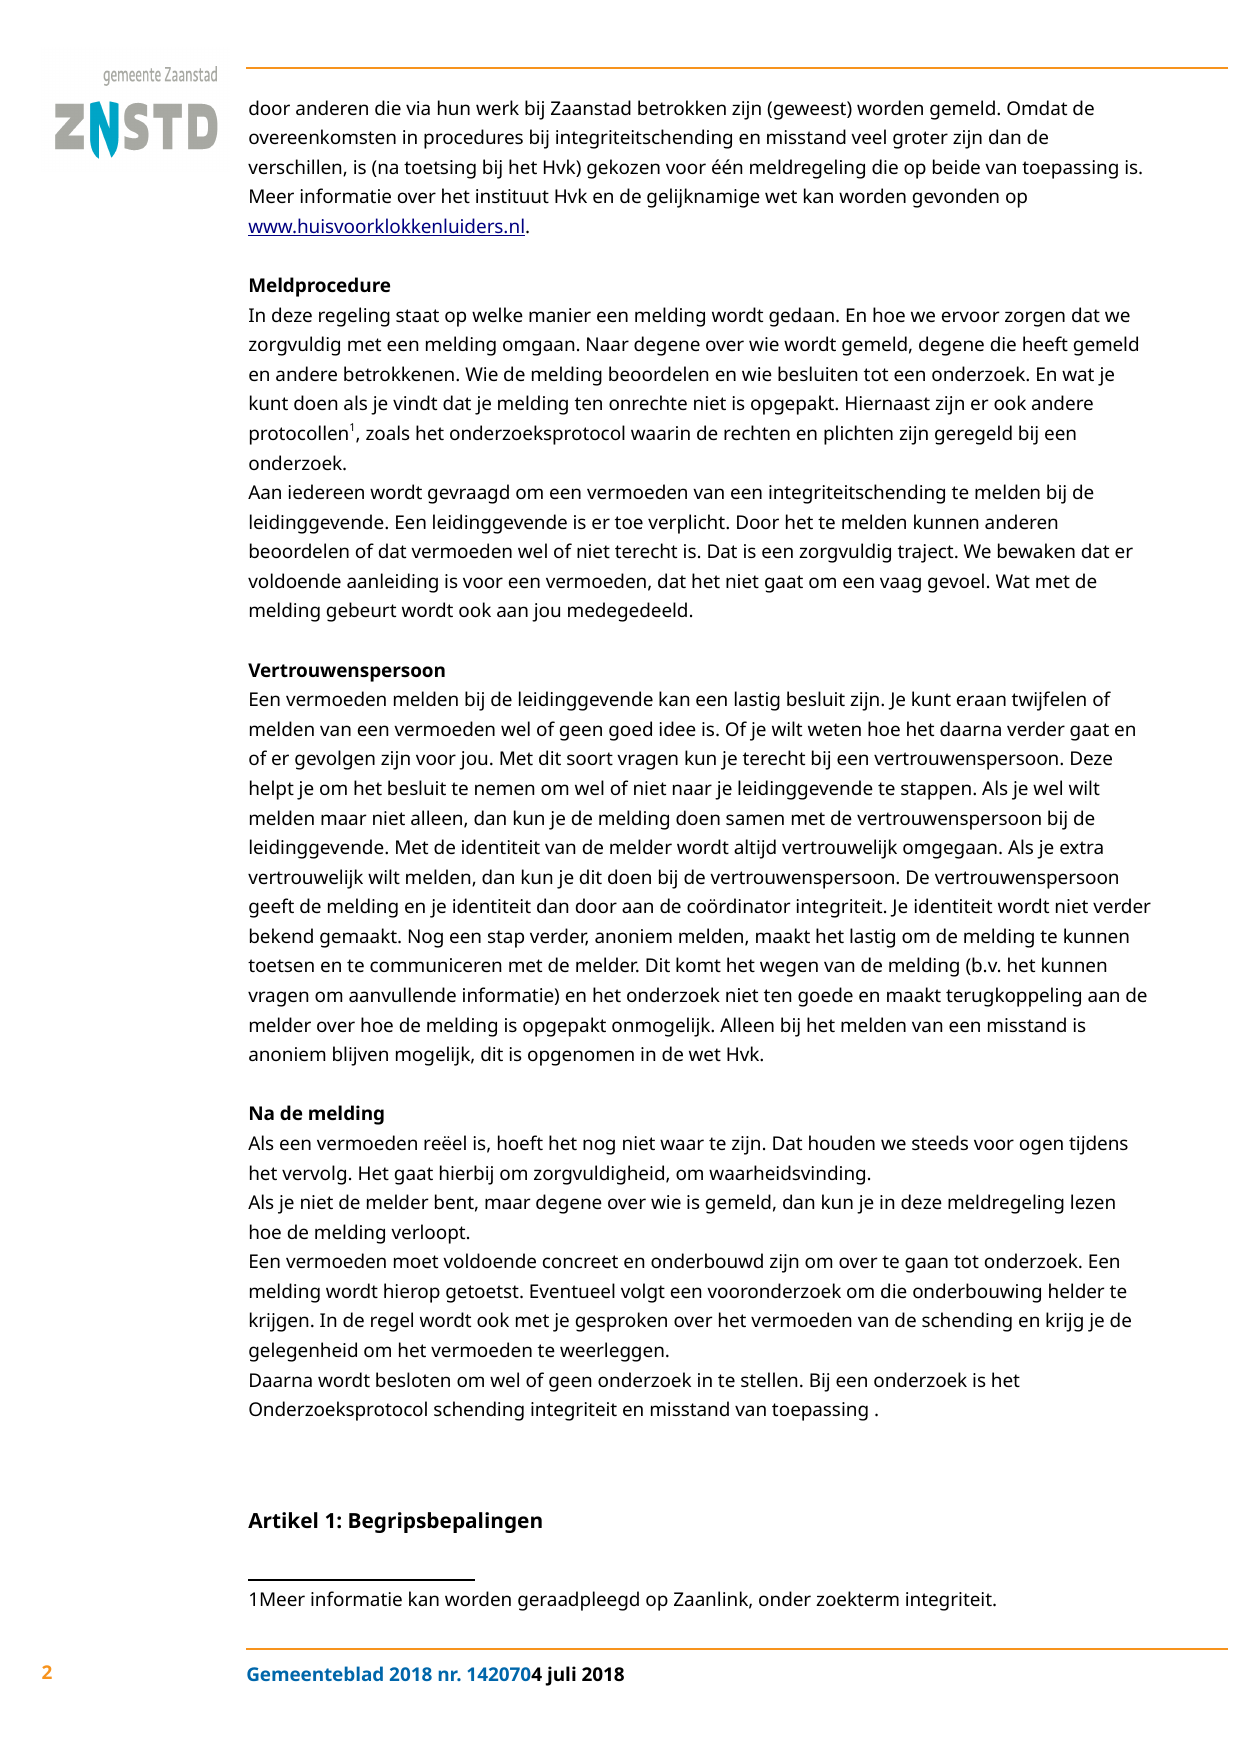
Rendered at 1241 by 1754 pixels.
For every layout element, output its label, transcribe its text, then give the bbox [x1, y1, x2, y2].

text Een vermoeden moet voldoende concreet en onderbouwd zijn om over te gaan tot onderzoek. Een melding wordt hierop getoetst. Eventueel volgt een vooronderzoek om die onderbouwing helder te krijgen. In de regel wordt ook met je gesproken over het vermoeden van de schending en krijg je de gelegenheid om het vermoeden te weerleggen. [248, 1248, 1152, 1363]
text In deze regeling staat op welke manier een melding wordt gedaan. En hoe we ervoor zorgen dat we zorgvuldig met een melding omgaan. Naar degene over wie wordt gemeld, degene die heeft gemeld en andere betrokkenen. Wie de melding beoordelen en wie besluiten tot een onderzoek. En wat je kunt doen als je vindt dat je melding ten onrechte niet is opgepakt. Hiernaast zijn er ook andere protocollen, zoals het onderzoeksprotocol waarin de rechten en plichten zijn geregeld bij een onderzoek. [248, 302, 1152, 476]
text Aan iedereen wordt gevraagd om een vermoeden van een integriteitschending te melden bij de leidinggevende. Een leidinggevende is er toe verplicht. Door het te melden kunnen anderen beoordelen of dat vermoeden wel of niet terecht is. Dat is een zorgvuldig traject. We bewaken dat er voldoende aanleiding is voor een vermoeden, dat het niet gaat om een vaag gevoel. Wat met de melding gebeurt wordt ook aan jou medegedeeld. [248, 479, 1152, 623]
picture [41, 47, 231, 172]
text Daarna wordt besloten om wel of geen onderzoek in te stellen. Bij een onderzoek is het Onderzoeksprotocol schending integriteit en misstand van toepassing . [248, 1367, 1152, 1422]
text Artikel 1: Begripsbepalingen [248, 1506, 1152, 1534]
text door anderen die via hun werk bij Zaanstad betrokken zijn (geweest) worden gemeld. Omdat de overeenkomsten in procedures bij integriteitschending en misstand veel groter zijn dan de verschillen, is (na toetsing bij het Hvk) gekozen voor één meldregeling die op beide van toepassing is. Meer informatie over het instituut Hvk en de gelijknamige wet kan worden gevonden op www.huisvoorklokkenluiders.nl. [248, 95, 1152, 239]
text Na de melding [248, 1101, 1152, 1126]
text Als je niet de melder bent, maar degene over wie is gemeld, dan kun je in deze meldregeling lezen hoe de melding verloopt. [248, 1189, 1152, 1245]
text Meldprocedure [248, 272, 1152, 298]
text Vertrouwenspersoon [248, 657, 1152, 683]
text Een vermoeden melden bij de leidinggevende kan een lastig besluit zijn. Je kunt eraan twijfelen of melden van een vermoeden wel of geen goed idee is. Of je wilt weten hoe het daarna verder gaat en of er gevolgen zijn voor jou. Met dit soort vragen kun je terecht bij een vertrouwenspersoon. Deze helpt je om het besluit te nemen om wel of niet naar je leidinggevende te stappen. Als je wel wilt melden maar niet alleen, dan kun je de melding doen samen met de vertrouwenspersoon bij de leidinggevende. Met de identiteit van de melder wordt altijd vertrouwelijk omgegaan. Als je extra vertrouwelijk wilt melden, dan kun je dit doen bij de vertrouwenspersoon. De vertrouwenspersoon geeft de melding en je identiteit dan door aan de coördinator integriteit. Je identiteit wordt niet verder bekend gemaakt. Nog een stap verder, anoniem melden, maakt het lastig om de melding te kunnen toetsen en te communiceren met de melder. Dit komt het wegen van de melding (b.v. het kunnen vragen om aanvullende informatie) en het onderzoek niet ten goede en maakt terugkoppeling aan de melder over hoe de melding is opgepakt onmogelijk. Alleen bij het melden van een misstand is anoniem blijven mogelijk, dit is opgenomen in de wet Hvk. [248, 686, 1152, 1067]
text Als een vermoeden reëel is, hoeft het nog niet waar te zijn. Dat houden we steeds voor ogen tijdens het vervolg. Het gaat hierbij om zorgvuldigheid, om waarheidsvinding. [248, 1130, 1152, 1186]
text Meer informatie kan worden geraadpleegd op Zaanlink, onder zoekterm integriteit. [248, 1586, 1152, 1612]
